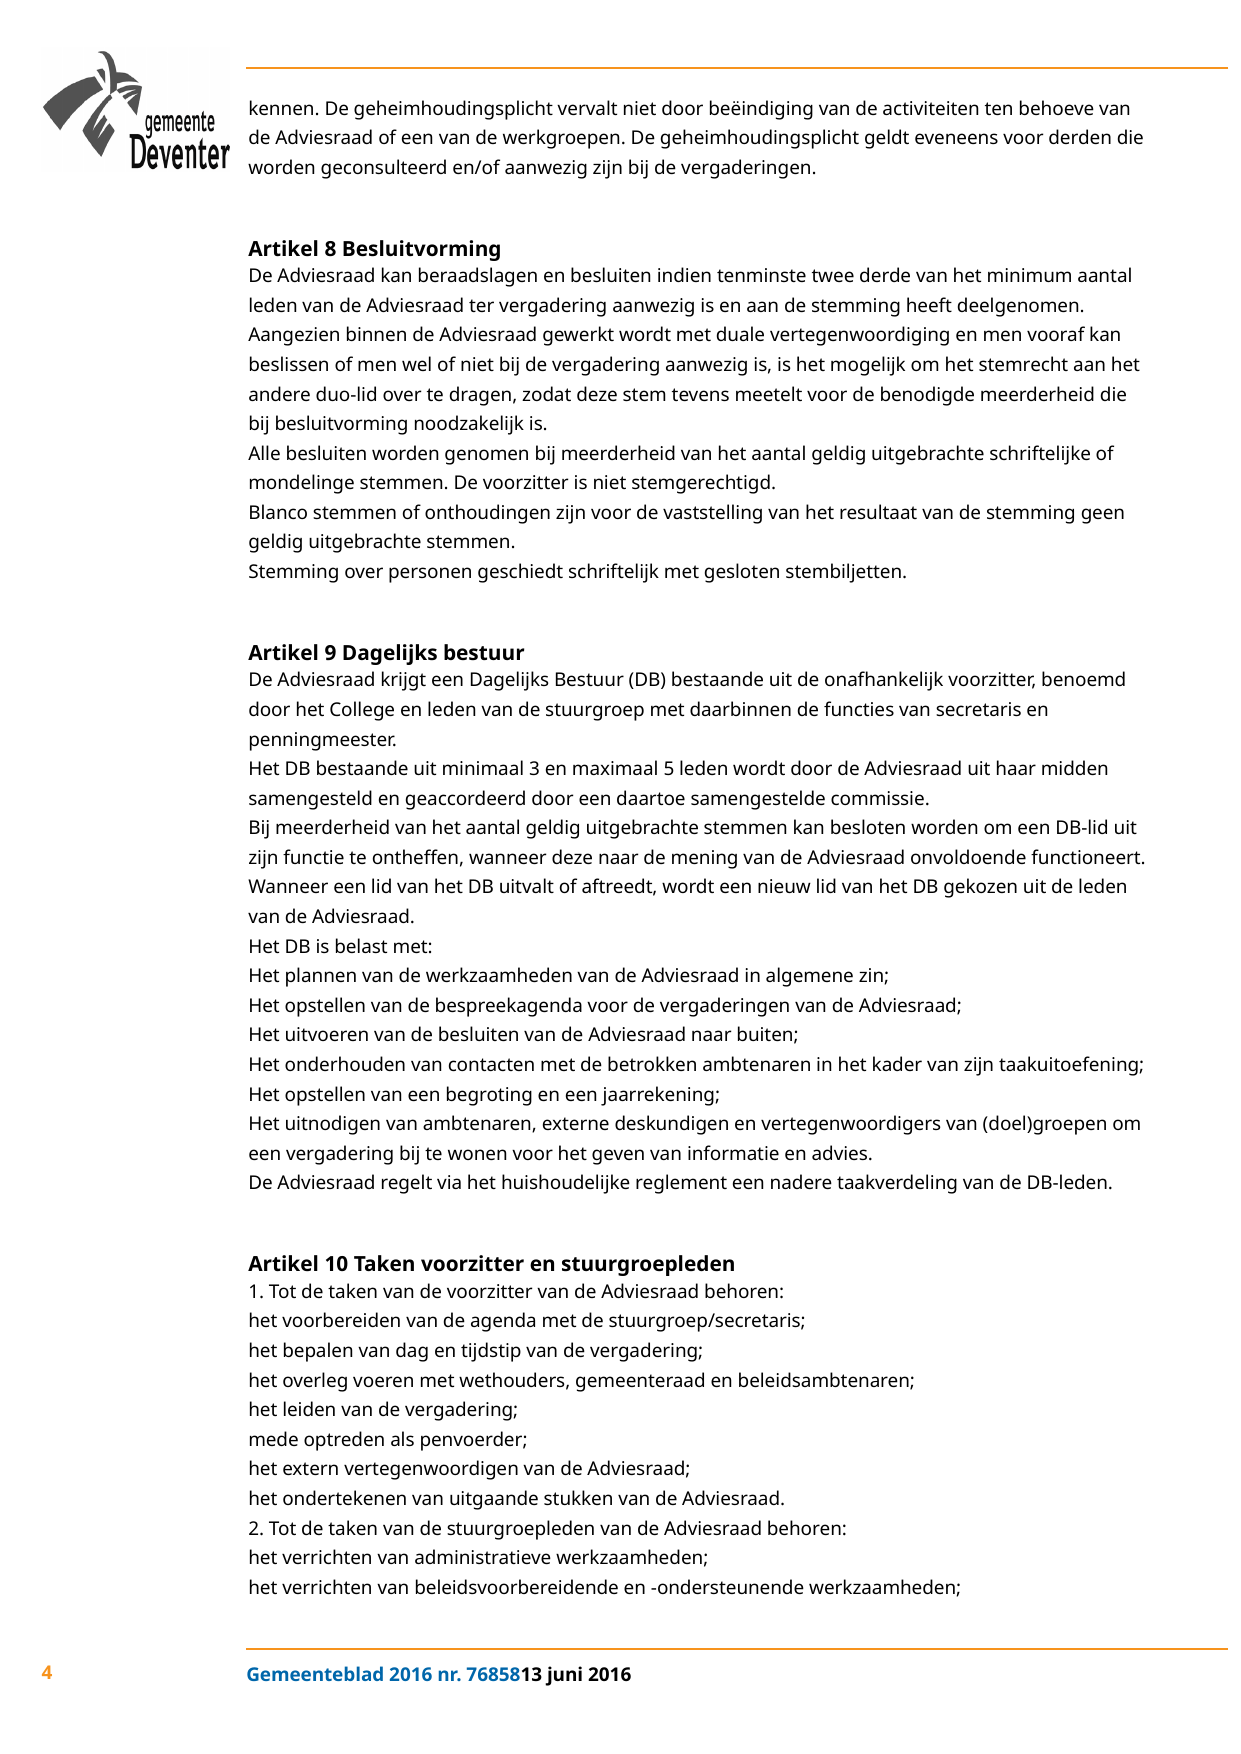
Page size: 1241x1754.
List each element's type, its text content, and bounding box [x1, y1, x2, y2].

text het overleg voeren met wethouders, gemeenteraad en beleidsambtenaren; [248, 1367, 1152, 1392]
text Artikel 9 Dagelijks bestuur [248, 638, 1152, 667]
text Aangezien binnen de Adviesraad gewerkt wordt met duale vertegenwoordiging en men vooraf kan beslissen of men wel of niet bij de vergadering aanwezig is, is het mogelijk om het stemrecht aan het andere duo-lid over te dragen, zodat deze stem tevens meetelt voor de benodigde meerderheid die bij besluitvorming noodzakelijk is. [248, 322, 1152, 436]
text Het onderhouden van contacten met de betrokken ambtenaren in het kader van zijn taakuitoefening; [248, 1051, 1152, 1077]
text mede optreden als penvoerder; [248, 1426, 1152, 1452]
text Het plannen van de werkzaamheden van de Adviesraad in algemene zin; [248, 962, 1152, 988]
text Stemming over personen geschiedt schriftelijk met gesloten stembiljetten. [248, 558, 1152, 584]
text het leiden van de vergadering; [248, 1396, 1152, 1422]
text het bepalen van dag en tijdstip van de vergadering; [248, 1337, 1152, 1363]
text het voorbereiden van de agenda met de stuurgroep/secretaris; [248, 1308, 1152, 1333]
text Het DB is belast met: [248, 933, 1152, 959]
text Het uitvoeren van de besluiten van de Adviesraad naar buiten; [248, 1022, 1152, 1047]
text Blanco stemmen of onthoudingen zijn voor de vaststelling van het resultaat van de stemming geen geldig uitgebrachte stemmen. [248, 499, 1152, 554]
text het ondertekenen van uitgaande stukken van de Adviesraad. [248, 1485, 1152, 1511]
text Artikel 8 Besluitvorming [248, 234, 1152, 262]
text het verrichten van beleidsvoorbereidende en -ondersteunende werkzaamheden; [248, 1574, 1152, 1599]
text 1. Tot de taken van de voorzitter van de Adviesraad behoren: [248, 1278, 1152, 1304]
text De Adviesraad krijgt een Dagelijks Bestuur (DB) bestaande uit de onafhankelijk voorzitter, benoemd door het College en leden van de stuurgroep met daarbinnen de functies van secretaris en penningmeester. [248, 667, 1152, 752]
text Wanneer een lid van het DB uitvalt of aftreedt, wordt een nieuw lid van het DB gekozen uit de leden van de Adviesraad. [248, 874, 1152, 929]
text Artikel 10 Taken voorzitter en stuurgroepleden [248, 1249, 1152, 1278]
text het verrichten van administratieve werkzaamheden; [248, 1544, 1152, 1570]
text Het opstellen van een begroting en een jaarrekening; [248, 1081, 1152, 1107]
text De Adviesraad regelt via het huishoudelijke reglement een nadere taakverdeling van de DB-leden. [248, 1169, 1152, 1195]
text De Adviesraad kan beraadslagen en besluiten indien tenminste twee derde van het minimum aantal leden van de Adviesraad ter vergadering aanwezig is en aan de stemming heeft deelgenomen. [248, 262, 1152, 318]
text 2. Tot de taken van de stuurgroepleden van de Adviesraad behoren: [248, 1515, 1152, 1540]
text Het opstellen van de bespreekagenda voor de vergaderingen van de Adviesraad; [248, 992, 1152, 1018]
text Het uitnodigen van ambtenaren, externe deskundigen en vertegenwoordigers van (doel)groepen om een vergadering bij te wonen voor het geven van informatie en advies. [248, 1110, 1152, 1166]
text het extern vertegenwoordigen van de Adviesraad; [248, 1456, 1152, 1481]
picture [41, 47, 231, 172]
text kennen. De geheimhoudingsplicht vervalt niet door beëindiging van de activiteiten ten behoeve van de Adviesraad of een van de werkgroepen. De geheimhoudingsplicht geldt eveneens voor derden die worden geconsulteerd en/of aanwezig zijn bij de vergaderingen. [248, 95, 1152, 180]
text Bij meerderheid van het aantal geldig uitgebrachte stemmen kan besloten worden om een DB-lid uit zijn functie te ontheffen, wanneer deze naar de mening van de Adviesraad onvoldoende functioneert. [248, 814, 1152, 870]
text Het DB bestaande uit minimaal 3 en maximaal 5 leden wordt door de Adviesraad uit haar midden samengesteld en geaccordeerd door een daartoe samengestelde commissie. [248, 755, 1152, 811]
text Alle besluiten worden genomen bij meerderheid van het aantal geldig uitgebrachte schriftelijke of mondelinge stemmen. De voorzitter is niet stemgerechtigd. [248, 440, 1152, 495]
